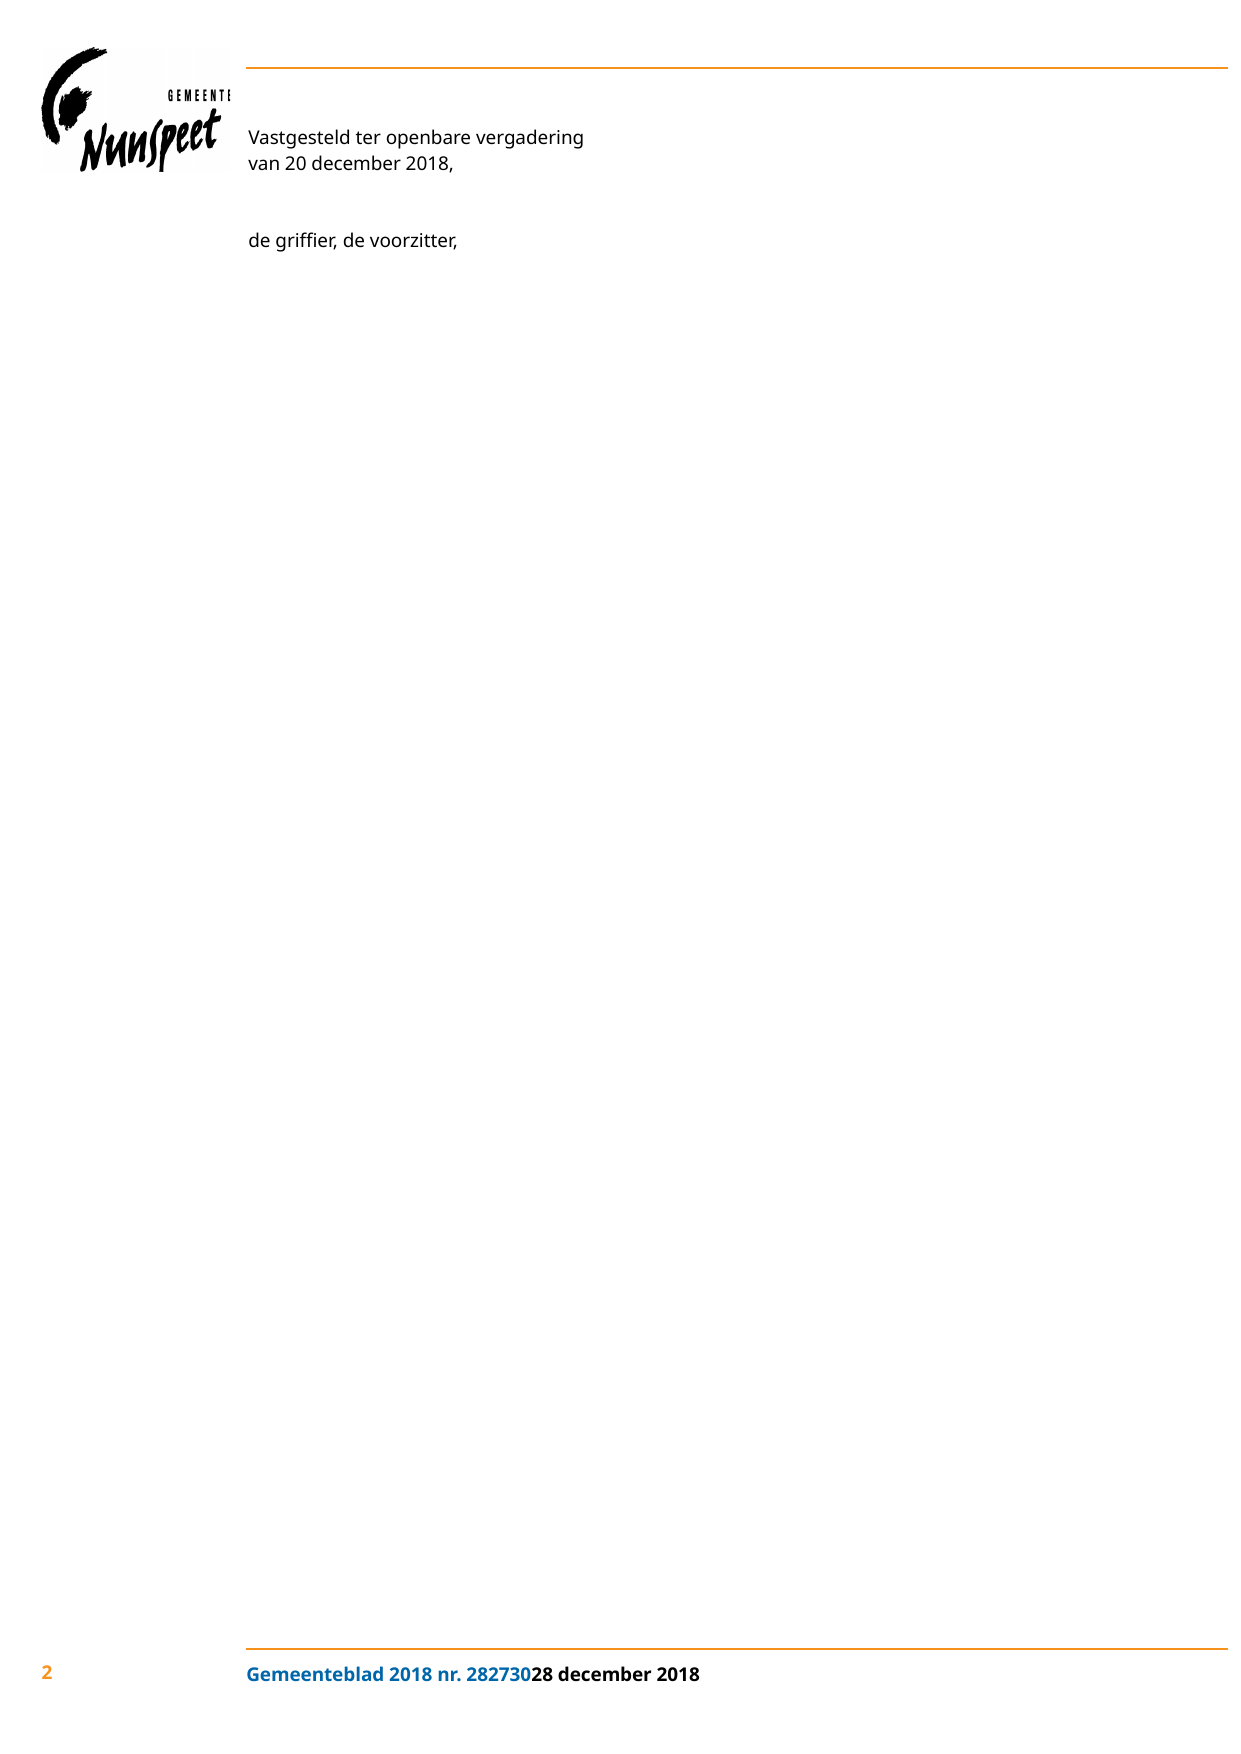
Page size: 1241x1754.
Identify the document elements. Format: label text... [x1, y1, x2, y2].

text Vastgesteld ter openbare vergadering [248, 124, 1152, 150]
text de griffier, de voorzitter, [248, 227, 1152, 253]
picture [41, 47, 231, 172]
text van 20 december 2018, [248, 150, 1152, 176]
